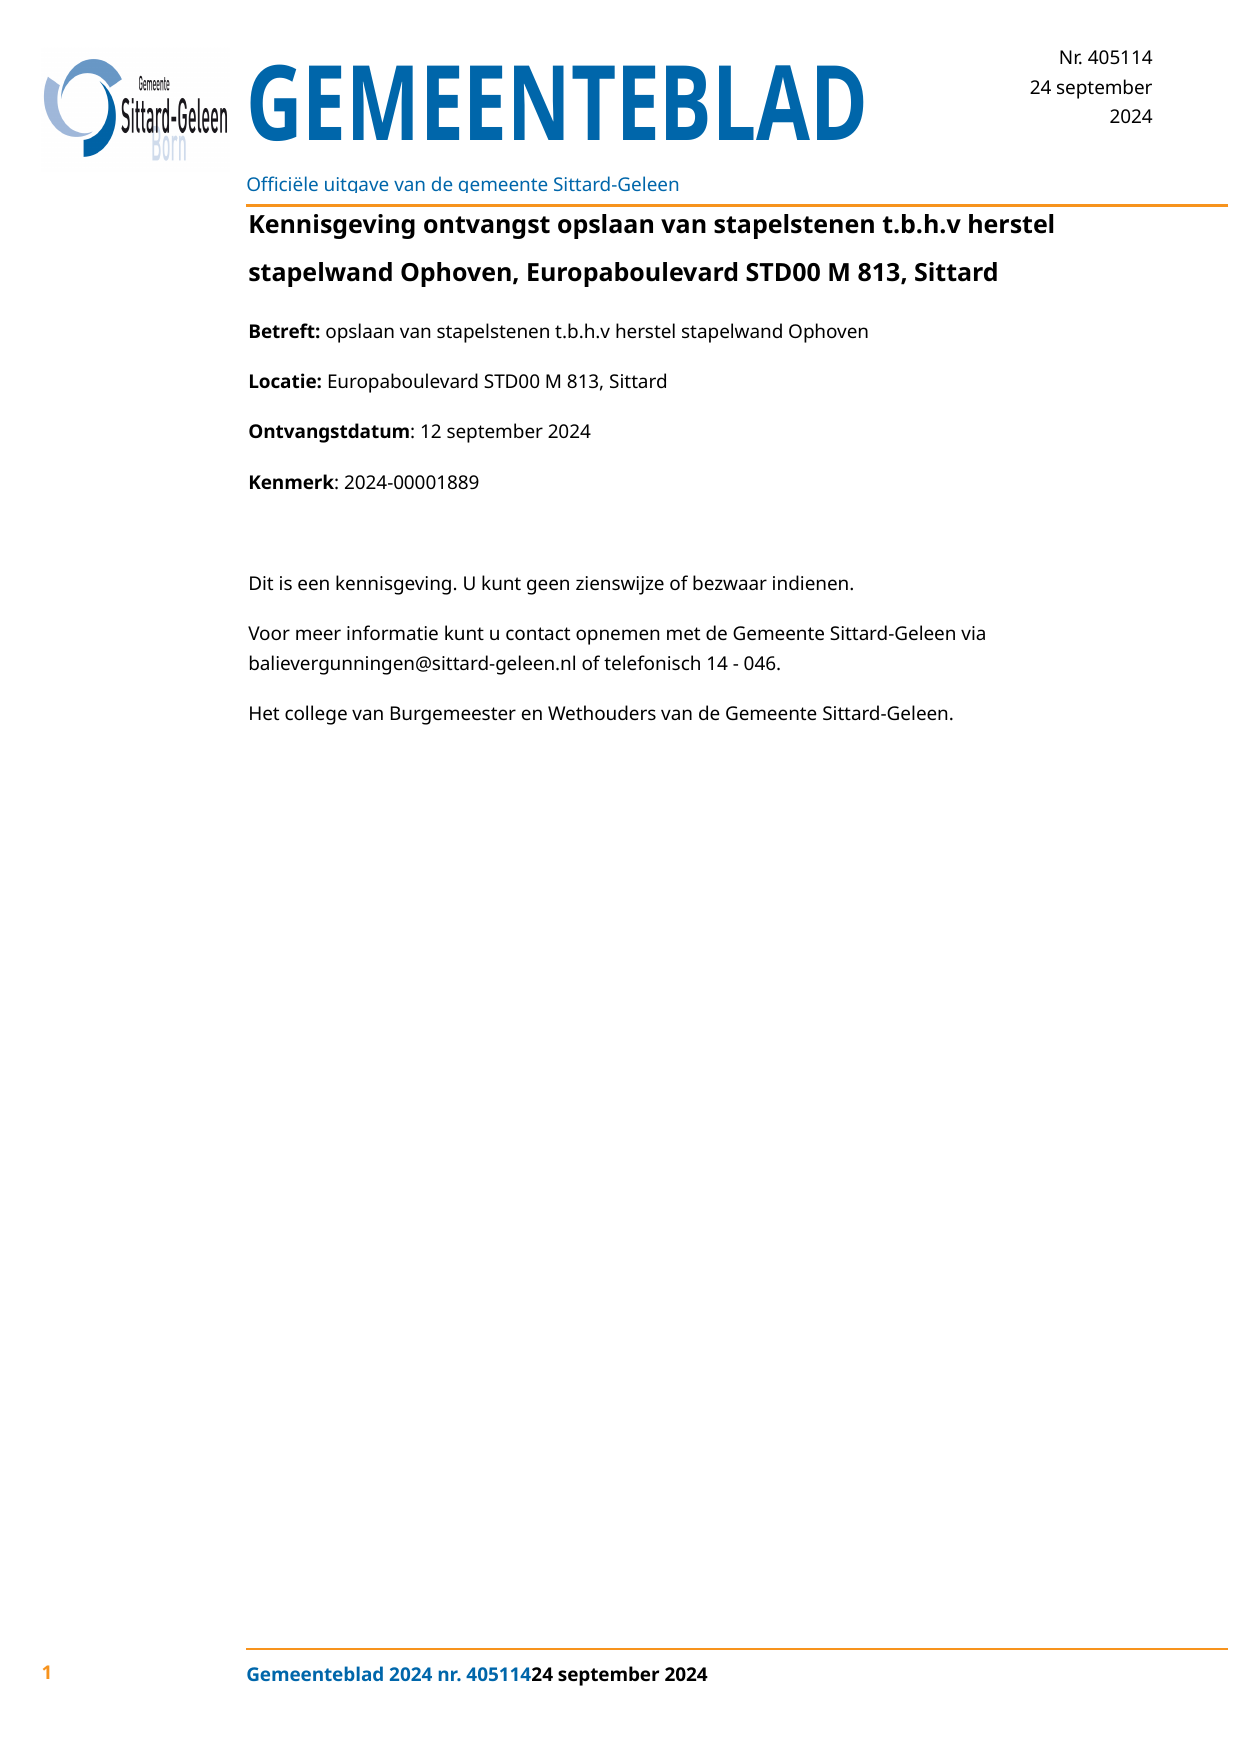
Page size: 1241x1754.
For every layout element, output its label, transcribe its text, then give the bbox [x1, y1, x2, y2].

text Ontvangstdatum: 12 september 2024 [248, 419, 1152, 444]
text Kenmerk: 2024-00001889 [248, 469, 1152, 495]
text Dit is een kennisgeving. U kunt geen zienswijze of bezwaar indienen. [248, 570, 1152, 596]
picture [41, 47, 231, 172]
text Betreft: opslaan van stapelstenen t.b.h.v herstel stapelwand Ophoven [248, 318, 1152, 344]
text Het college van Burgemeester en Wethouders van de Gemeente Sittard-Geleen. [248, 700, 1152, 726]
text Kennisgeving ontvangst opslaan van stapelstenen t.b.h.v herstel stapelwand Ophoven, Europaboulevard STD00 M 813, Sittard [248, 207, 1152, 288]
text Voor meer informatie kunt u contact opnemen met de Gemeente Sittard-Geleen via balievergunningen@sittard-geleen.nl of telefonisch 14 - 046. [248, 620, 1152, 676]
text Locatie: Europaboulevard STD00 M 813, Sittard [248, 368, 1152, 394]
